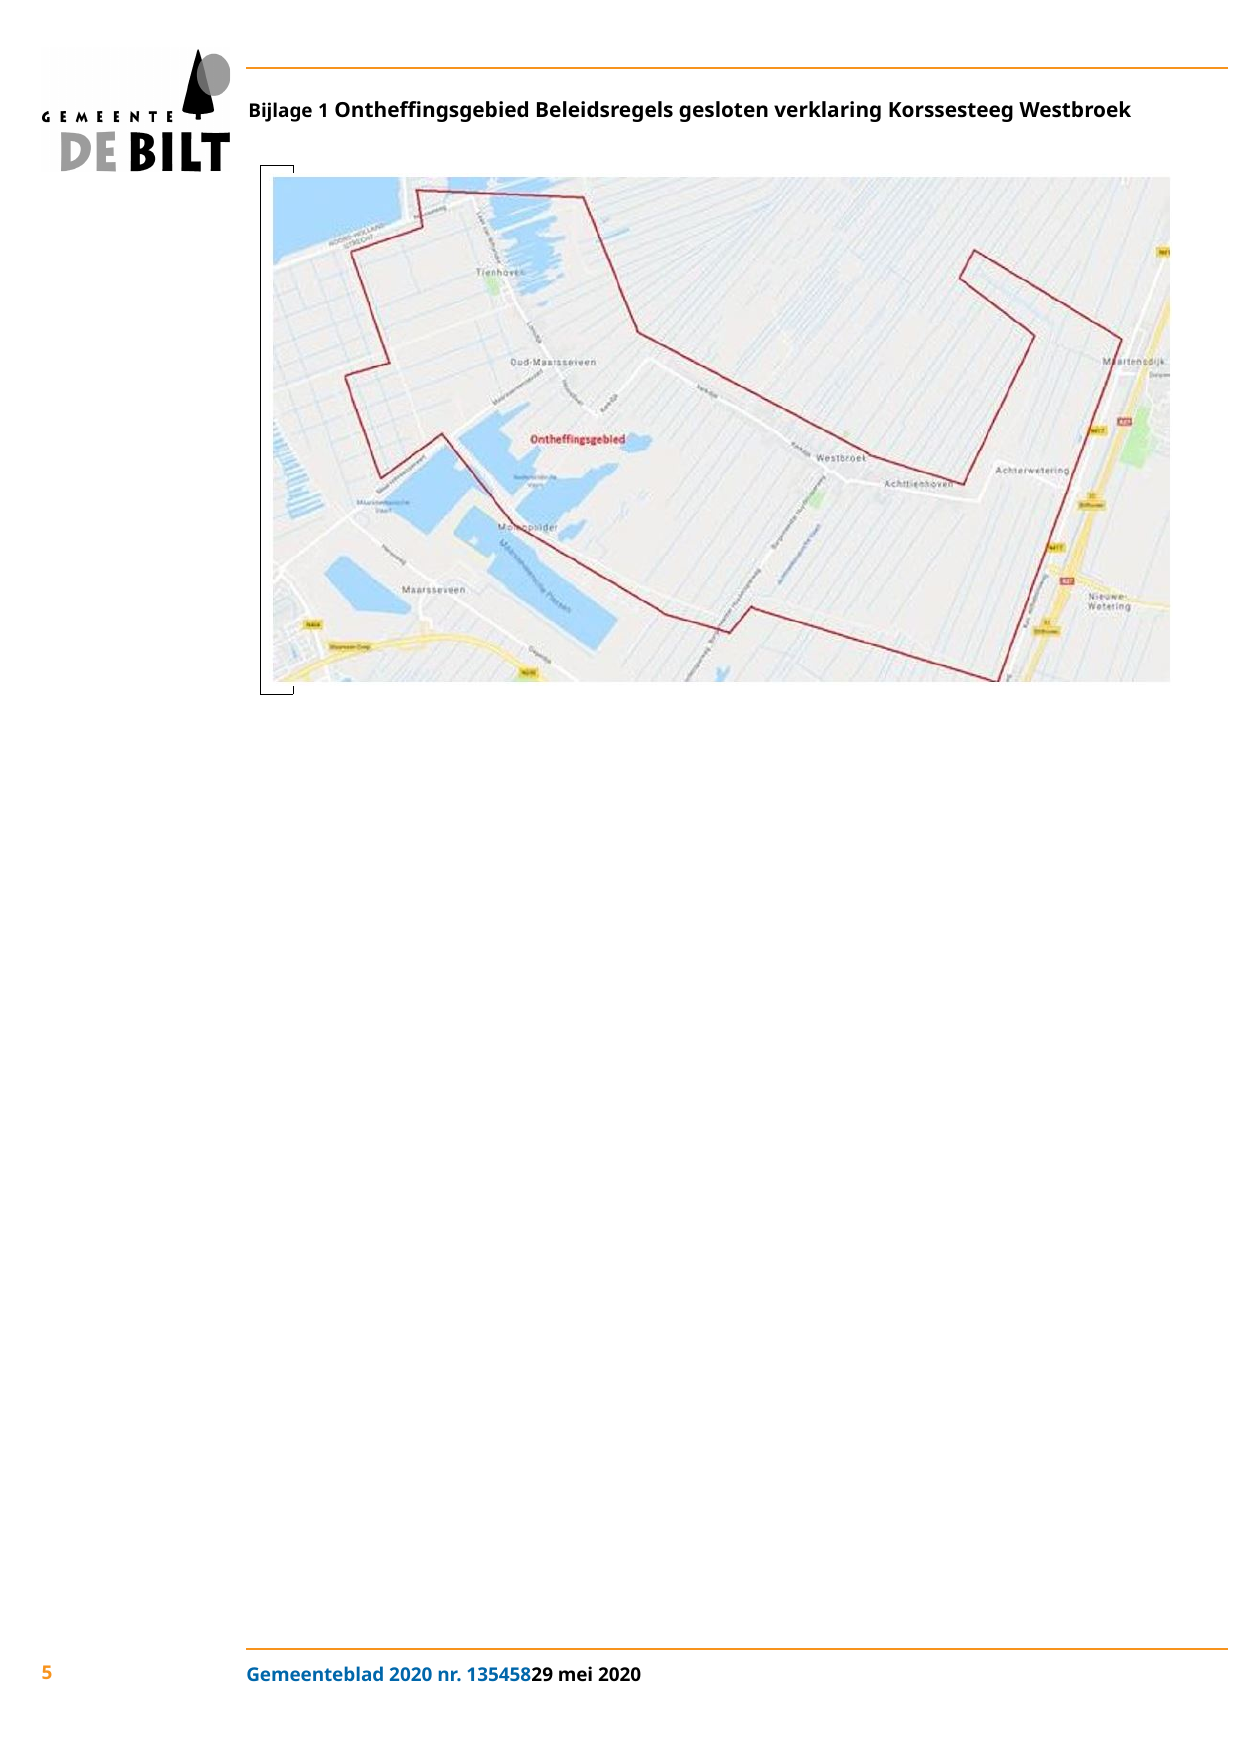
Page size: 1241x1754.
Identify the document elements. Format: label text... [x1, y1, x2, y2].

picture [268, 173, 1173, 686]
text Bijlage 1 Ontheffingsgebied Beleidsregels gesloten verklaring Korssesteeg Westbroek [248, 95, 1152, 123]
picture [41, 47, 231, 172]
